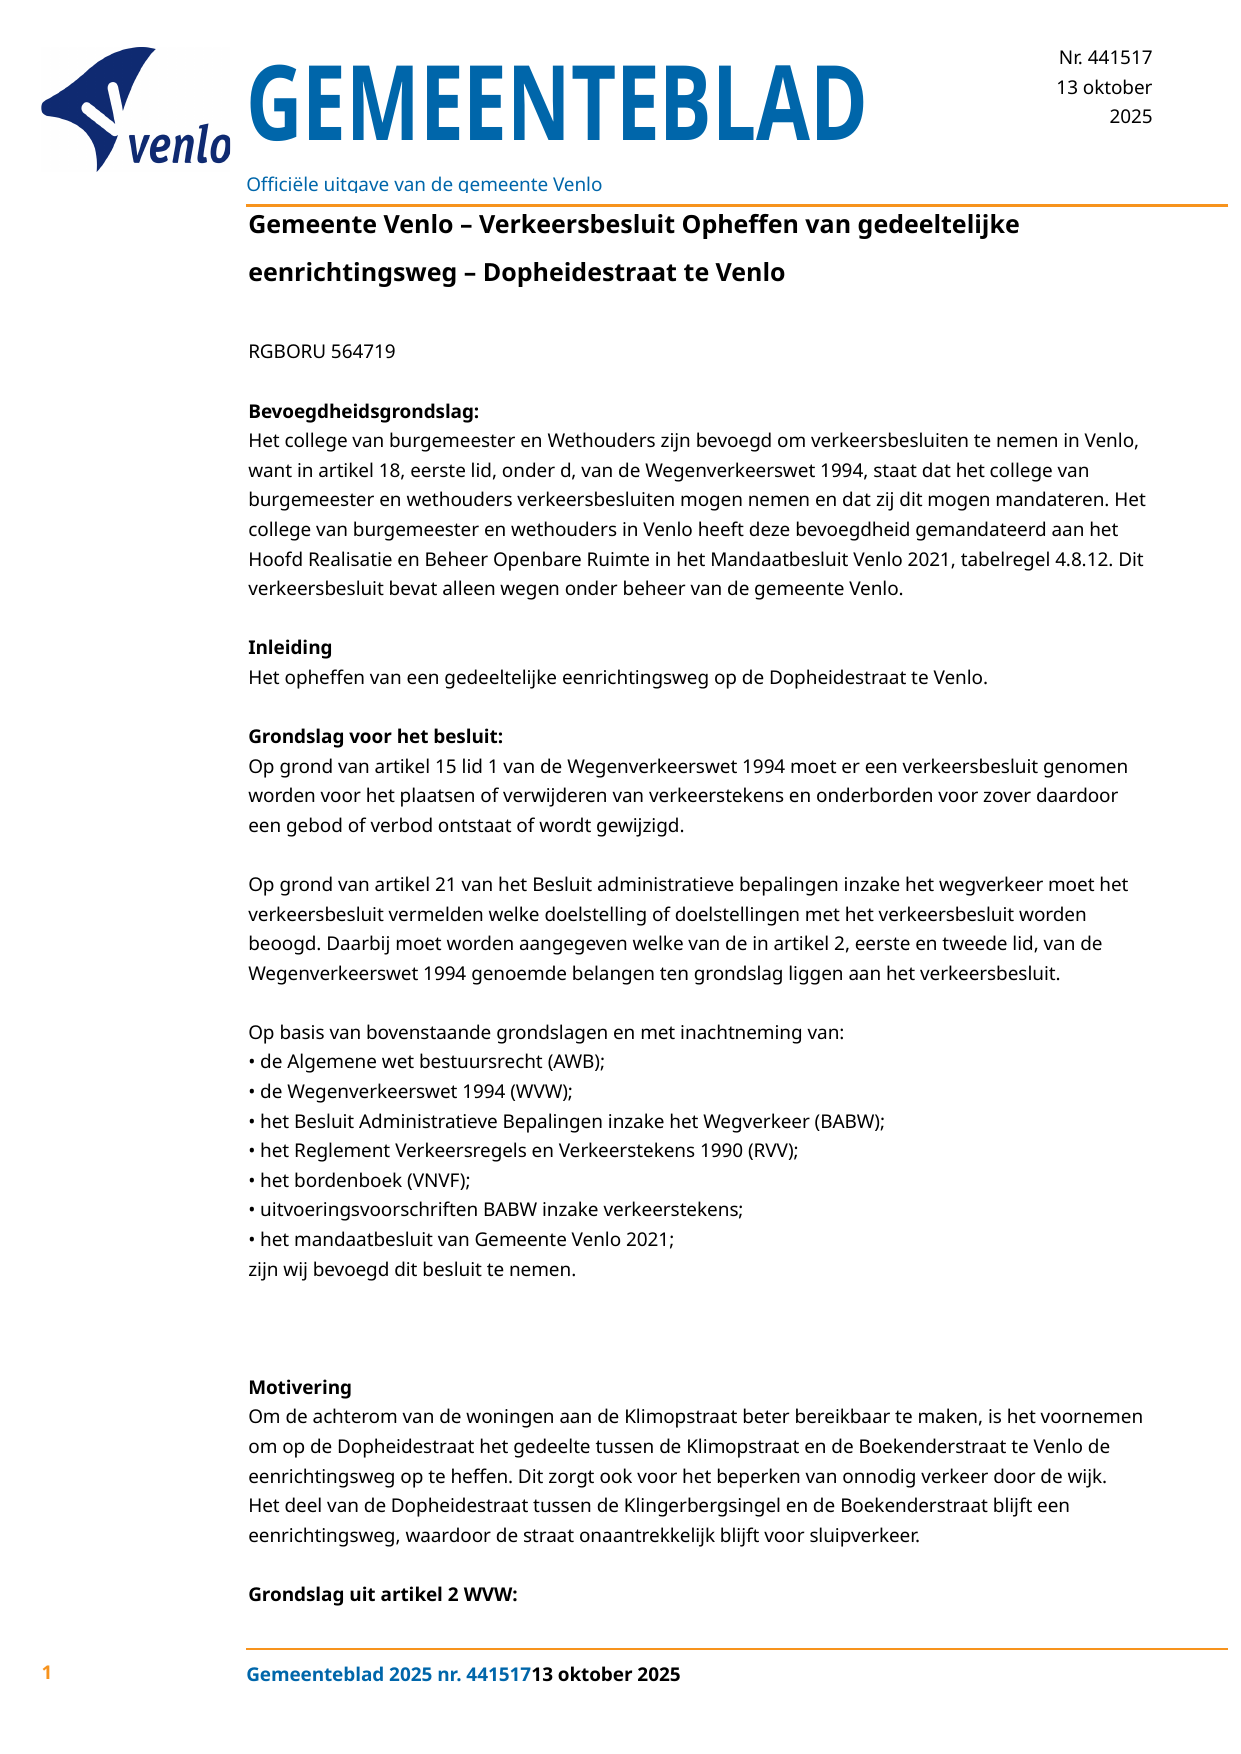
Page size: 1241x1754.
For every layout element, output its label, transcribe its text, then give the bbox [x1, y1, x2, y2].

text Bevoegdheidsgrondslag: [248, 398, 1152, 423]
text Grondslag uit artikel 2 WVW: [248, 1581, 1152, 1607]
text Het opheffen van een gedeeltelijke eenrichtingsweg op de Dopheidestraat te Venlo. [248, 664, 1152, 690]
text Op basis van bovenstaande grondslagen en met inachtneming van: [248, 1019, 1152, 1045]
text Het deel van de Dopheidestraat tussen de Klingerbergsingel en de Boekenderstraat blijft een eenrichtingsweg, waardoor de straat onaantrekkelijk blijft voor sluipverkeer. [248, 1492, 1152, 1548]
text zijn wij bevoegd dit besluit te nemen. [248, 1256, 1152, 1281]
text RGBORU 564719 [248, 339, 1152, 364]
text • het Besluit Administratieve Bepalingen inzake het Wegverkeer (BABW); [248, 1108, 1152, 1133]
text • het bordenboek (VNVF); [248, 1167, 1152, 1193]
picture [41, 47, 231, 172]
text • de Algemene wet bestuursrecht (AWB); [248, 1049, 1152, 1074]
text • het Reglement Verkeersregels en Verkeerstekens 1990 (RVV); [248, 1137, 1152, 1163]
text Op grond van artikel 21 van het Besluit administratieve bepalingen inzake het wegverkeer moet het verkeersbesluit vermelden welke doelstelling of doelstellingen met het verkeersbesluit worden beoogd. Daarbij moet worden aangegeven welke van de in artikel 2, eerste en tweede lid, van de Wegenverkeerswet 1994 genoemde belangen ten grondslag liggen aan het verkeersbesluit. [248, 871, 1152, 986]
text Gemeente Venlo – Verkeersbesluit Opheffen van gedeeltelijke eenrichtingsweg – Dopheidestraat te Venlo [248, 207, 1152, 288]
text • het mandaatbesluit van Gemeente Venlo 2021; [248, 1226, 1152, 1252]
text Motivering [248, 1374, 1152, 1400]
text Inleiding [248, 634, 1152, 660]
text Het college van burgemeester en Wethouders zijn bevoegd om verkeersbesluiten te nemen in Venlo, want in artikel 18, eerste lid, onder d, van de Wegenverkeerswet 1994, staat dat het college van burgemeester en wethouders verkeersbesluiten mogen nemen en dat zij dit mogen mandateren. Het college van burgemeester en wethouders in Venlo heeft deze bevoegdheid gemandateerd aan het Hoofd Realisatie en Beheer Openbare Ruimte in het Mandaatbesluit Venlo 2021, tabelregel 4.8.12. Dit verkeersbesluit bevat alleen wegen onder beheer van de gemeente Venlo. [248, 427, 1152, 601]
text Grondslag voor het besluit: [248, 723, 1152, 749]
text Op grond van artikel 15 lid 1 van de Wegenverkeerswet 1994 moet er een verkeersbesluit genomen worden voor het plaatsen of verwijderen van verkeerstekens en onderborden voor zover daardoor een gebod of verbod ontstaat of wordt gewijzigd. [248, 753, 1152, 838]
text Om de achterom van de woningen aan de Klimopstraat beter bereikbaar te maken, is het voornemen om op de Dopheidestraat het gedeelte tussen de Klimopstraat en de Boekenderstraat te Venlo de eenrichtingsweg op te heffen. Dit zorgt ook voor het beperken van onnodig verkeer door de wijk. [248, 1404, 1152, 1488]
text • uitvoeringsvoorschriften BABW inzake verkeerstekens; [248, 1197, 1152, 1222]
text • de Wegenverkeerswet 1994 (WVW); [248, 1078, 1152, 1104]
